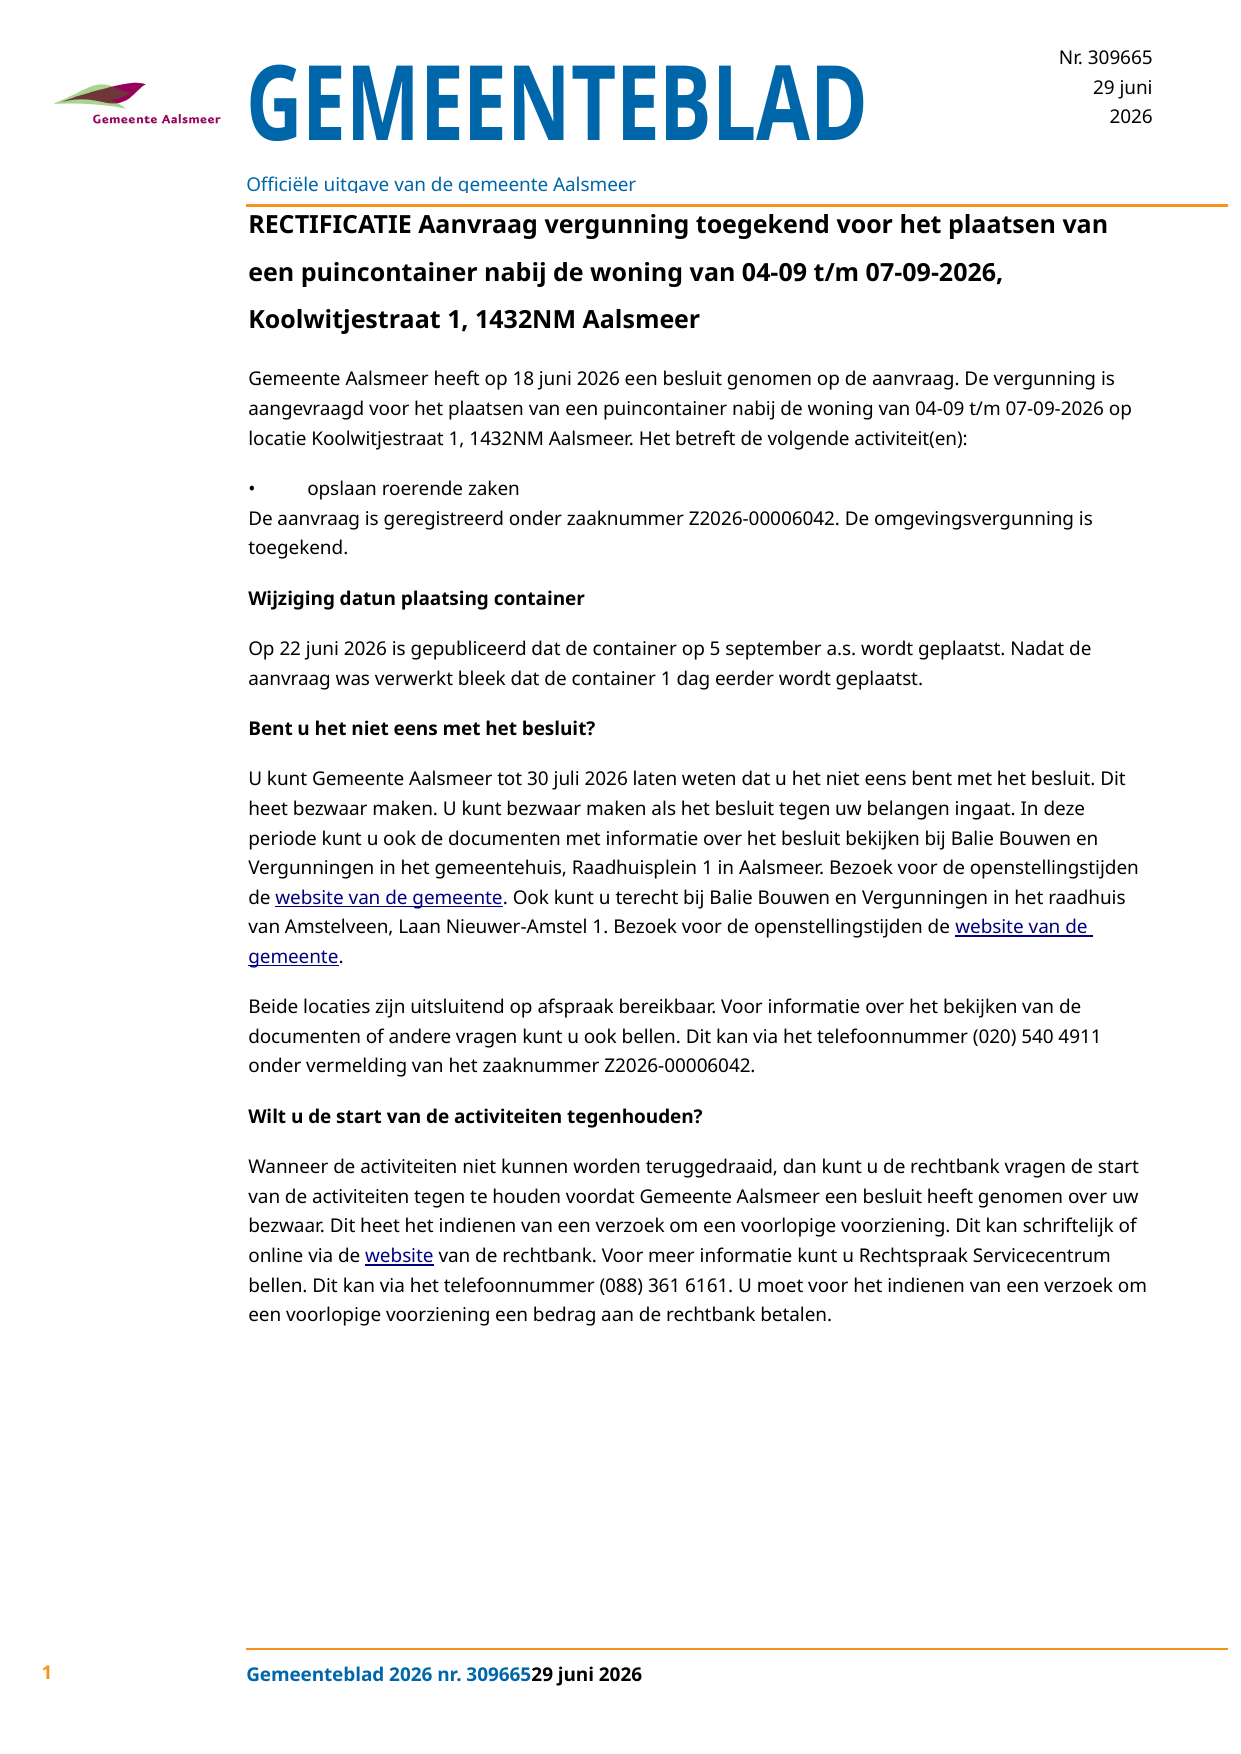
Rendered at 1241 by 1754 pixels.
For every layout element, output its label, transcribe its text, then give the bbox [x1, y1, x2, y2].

picture [41, 47, 231, 172]
text Bent u het niet eens met het besluit? [248, 715, 1152, 741]
text Op 22 juni 2026 is gepubliceerd dat de container op 5 september a.s. wordt geplaatst. Nadat de aanvraag was verwerkt bleek dat de container 1 dag eerder wordt geplaatst. [248, 635, 1152, 690]
text Wilt u de start van de activiteiten tegenhouden? [248, 1103, 1152, 1129]
text Gemeente Aalsmeer heeft op 18 juni 2026 een besluit genomen op de aanvraag. De vergunning is aangevraagd voor het plaatsen van een puincontainer nabij de woning van 04-09 t/m 07-09-2026 op locatie Koolwitjestraat 1, 1432NM Aalsmeer. Het betreft de volgende activiteit(en): [248, 366, 1152, 450]
text De aanvraag is geregistreerd onder zaaknummer Z2026-00006042. De omgevingsvergunning is toegekend. [248, 505, 1152, 560]
text RECTIFICATIE Aanvraag vergunning toegekend voor het plaatsen van een puincontainer nabij de woning van 04-09 t/m 07-09-2026, Koolwitjestraat 1, 1432NM Aalsmeer [248, 207, 1152, 336]
text Wijziging datun plaatsing container [248, 585, 1152, 610]
list opslaan roerende zaken [248, 475, 1152, 501]
text Beide locaties zijn uitsluitend op afspraak bereikbaar. Voor informatie over het bekijken van de documenten of andere vragen kunt u ook bellen. Dit kan via het telefoonnummer (020) 540 4911 onder vermelding van het zaaknummer Z2026-00006042. [248, 993, 1152, 1078]
text Wanneer de activiteiten niet kunnen worden teruggedraaid, dan kunt u de rechtbank vragen de start van de activiteiten tegen te houden voordat Gemeente Aalsmeer een besluit heeft genomen over uw bezwaar. Dit heet het indienen van een verzoek om een voorlopige voorziening. Dit kan schriftelijk of online via de website van de rechtbank. Voor meer informatie kunt u Rechtspraak Servicecentrum bellen. Dit kan via het telefoonnummer (088) 361 6161. U moet voor het indienen van een verzoek om een voorlopige voorziening een bedrag aan de rechtbank betalen. [248, 1153, 1152, 1327]
text U kunt Gemeente Aalsmeer tot 30 juli 2026 laten weten dat u het niet eens bent met het besluit. Dit heet bezwaar maken. U kunt bezwaar maken als het besluit tegen uw belangen ingaat. In deze periode kunt u ook de documenten met informatie over het besluit bekijken bij Balie Bouwen en Vergunningen in het gemeentehuis, Raadhuisplein 1 in Aalsmeer. Bezoek voor de openstellingstijden de website van de gemeente. Ook kunt u terecht bij Balie Bouwen en Vergunningen in het raadhuis van Amstelveen, Laan Nieuwer-Amstel 1. Bezoek voor de openstellingstijden de website van de gemeente. [248, 766, 1152, 969]
